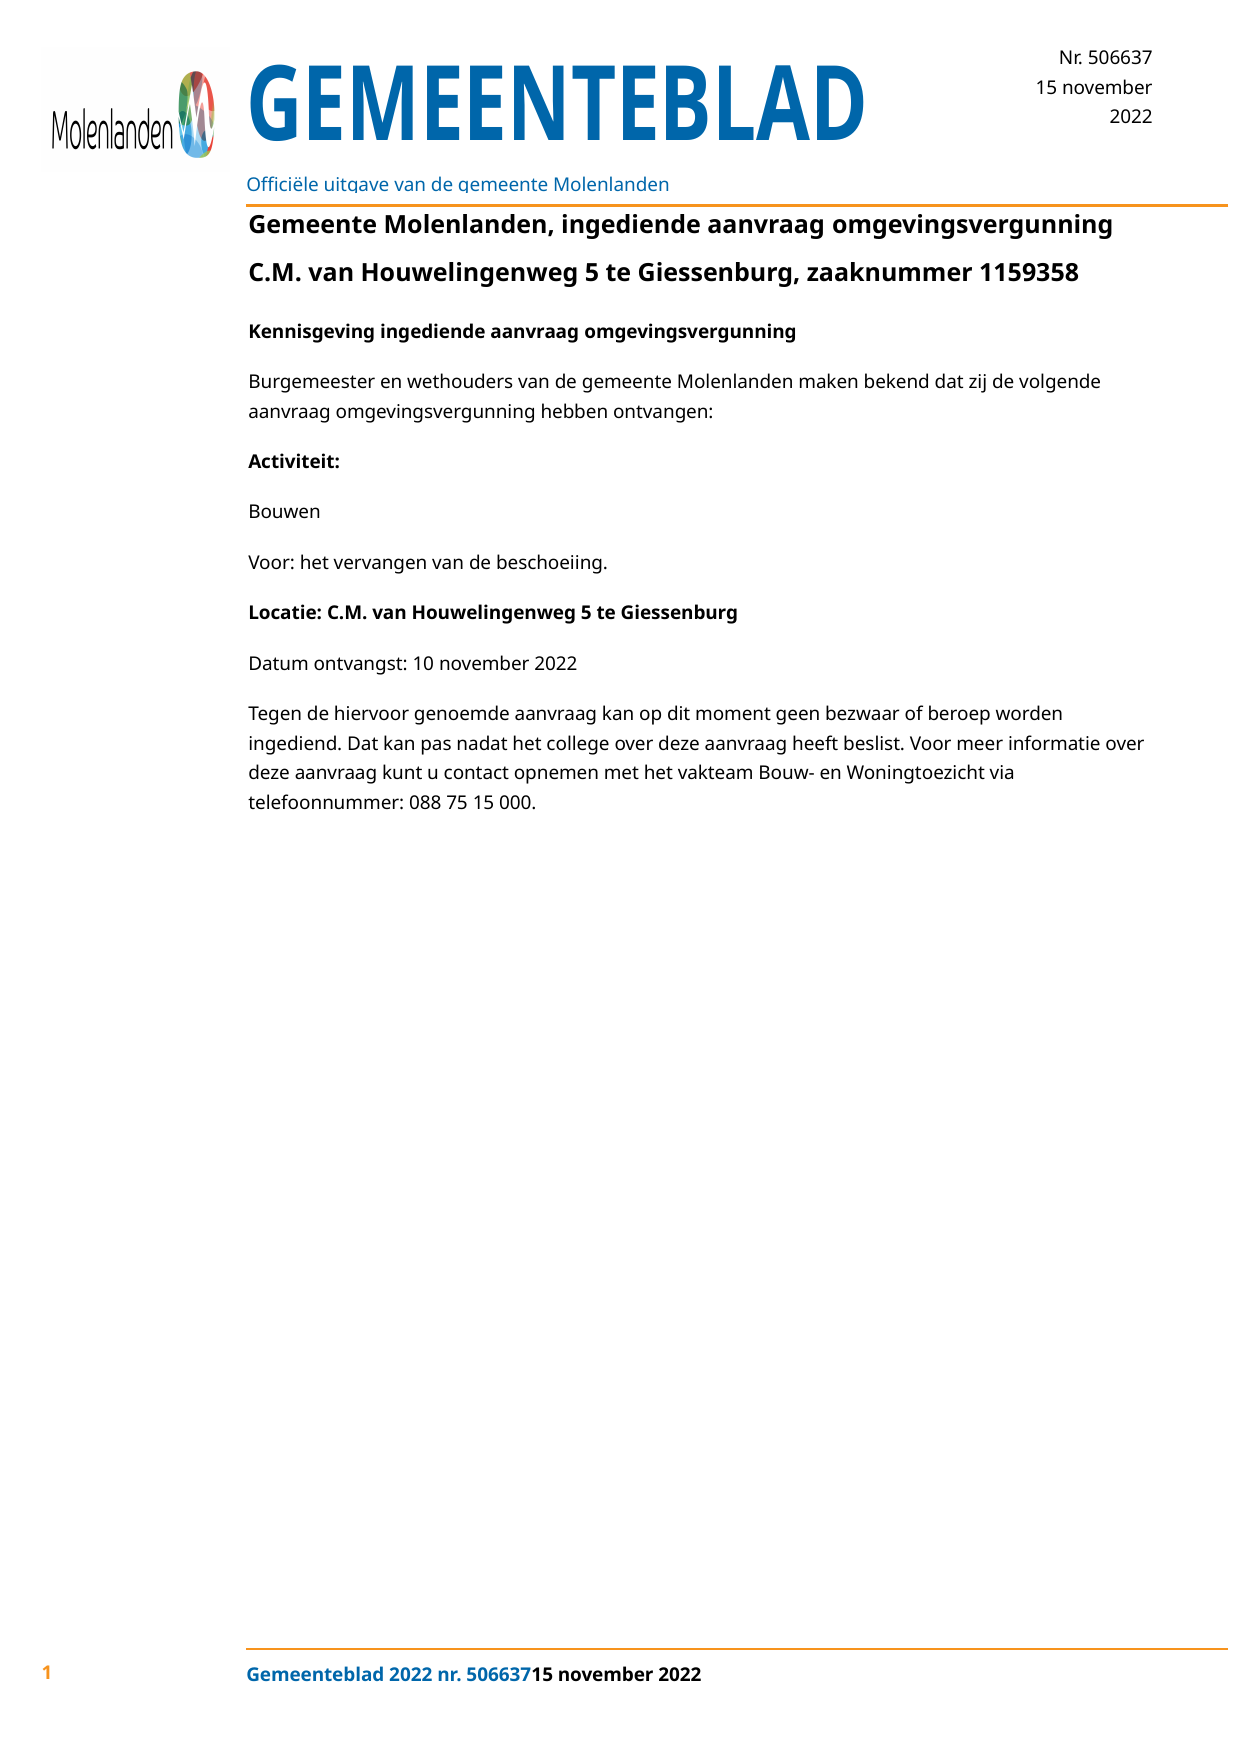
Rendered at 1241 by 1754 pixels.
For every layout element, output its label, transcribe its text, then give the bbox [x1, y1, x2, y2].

picture [41, 47, 231, 172]
text Kennisgeving ingediende aanvraag omgevingsvergunning [248, 318, 1152, 344]
text Datum ontvangst: 10 november 2022 [248, 650, 1152, 676]
text Bouwen [248, 499, 1152, 524]
text Tegen de hiervoor genoemde aanvraag kan op dit moment geen bezwaar of beroep worden ingediend. Dat kan pas nadat het college over deze aanvraag heeft beslist. Voor meer informatie over deze aanvraag kunt u contact opnemen met het vakteam Bouw- en Woningtoezicht via telefoonnummer: 088 75 15 000. [248, 700, 1152, 815]
text Gemeente Molenlanden, ingediende aanvraag omgevingsvergunning C.M. van Houwelingenweg 5 te Giessenburg, zaaknummer 1159358 [248, 207, 1152, 288]
text Activiteit: [248, 448, 1152, 474]
text Locatie: C.M. van Houwelingenweg 5 te Giessenburg [248, 599, 1152, 625]
text Burgemeester en wethouders van de gemeente Molenlanden maken bekend dat zij de volgende aanvraag omgevingsvergunning hebben ontvangen: [248, 368, 1152, 424]
text Voor: het vervangen van de beschoeiing. [248, 549, 1152, 575]
